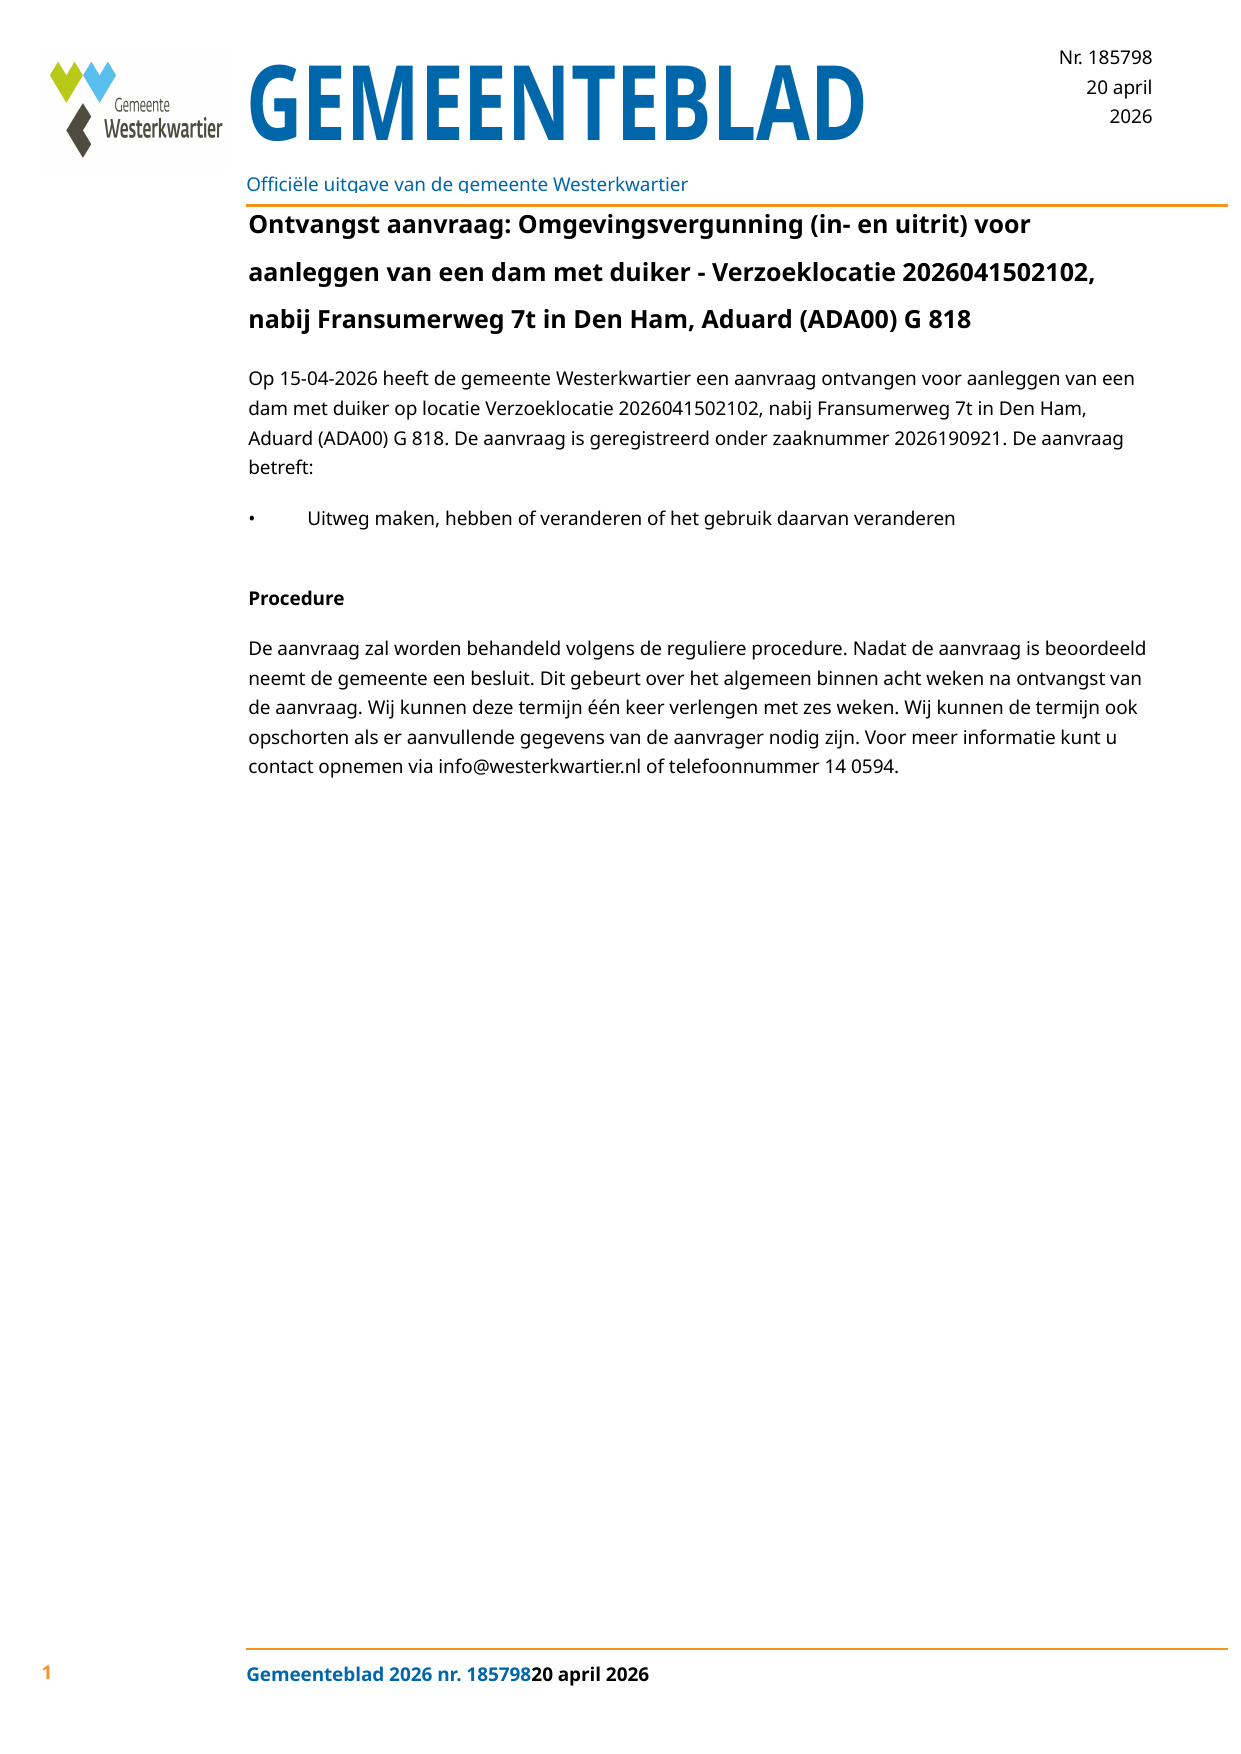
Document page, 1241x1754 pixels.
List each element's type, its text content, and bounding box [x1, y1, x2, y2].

text Ontvangst aanvraag: Omgevingsvergunning (in- en uitrit) voor aanleggen van een dam met duiker - Verzoeklocatie 2026041502102, nabij Fransumerweg 7t in Den Ham, Aduard (ADA00) G 818 [248, 207, 1152, 336]
text De aanvraag zal worden behandeld volgens de reguliere procedure. Nadat de aanvraag is beoordeeld neemt de gemeente een besluit. Dit gebeurt over het algemeen binnen acht weken na ontvangst van de aanvraag. Wij kunnen deze termijn één keer verlengen met zes weken. Wij kunnen de termijn ook opschorten als er aanvullende gegevens van de aanvrager nodig zijn. Voor meer informatie kunt u contact opnemen via info@westerkwartier.nl of telefoonnummer 14 0594. [248, 635, 1152, 779]
text Op 15-04-2026 heeft de gemeente Westerkwartier een aanvraag ontvangen voor aanleggen van een dam met duiker op locatie Verzoeklocatie 2026041502102, nabij Fransumerweg 7t in Den Ham, Aduard (ADA00) G 818. De aanvraag is geregistreerd onder zaaknummer 2026190921. De aanvraag betreft: [248, 366, 1152, 480]
text Procedure [248, 585, 1152, 610]
picture [41, 47, 231, 172]
list Uitweg maken, hebben of veranderen of het gebruik daarvan veranderen [248, 505, 1152, 530]
